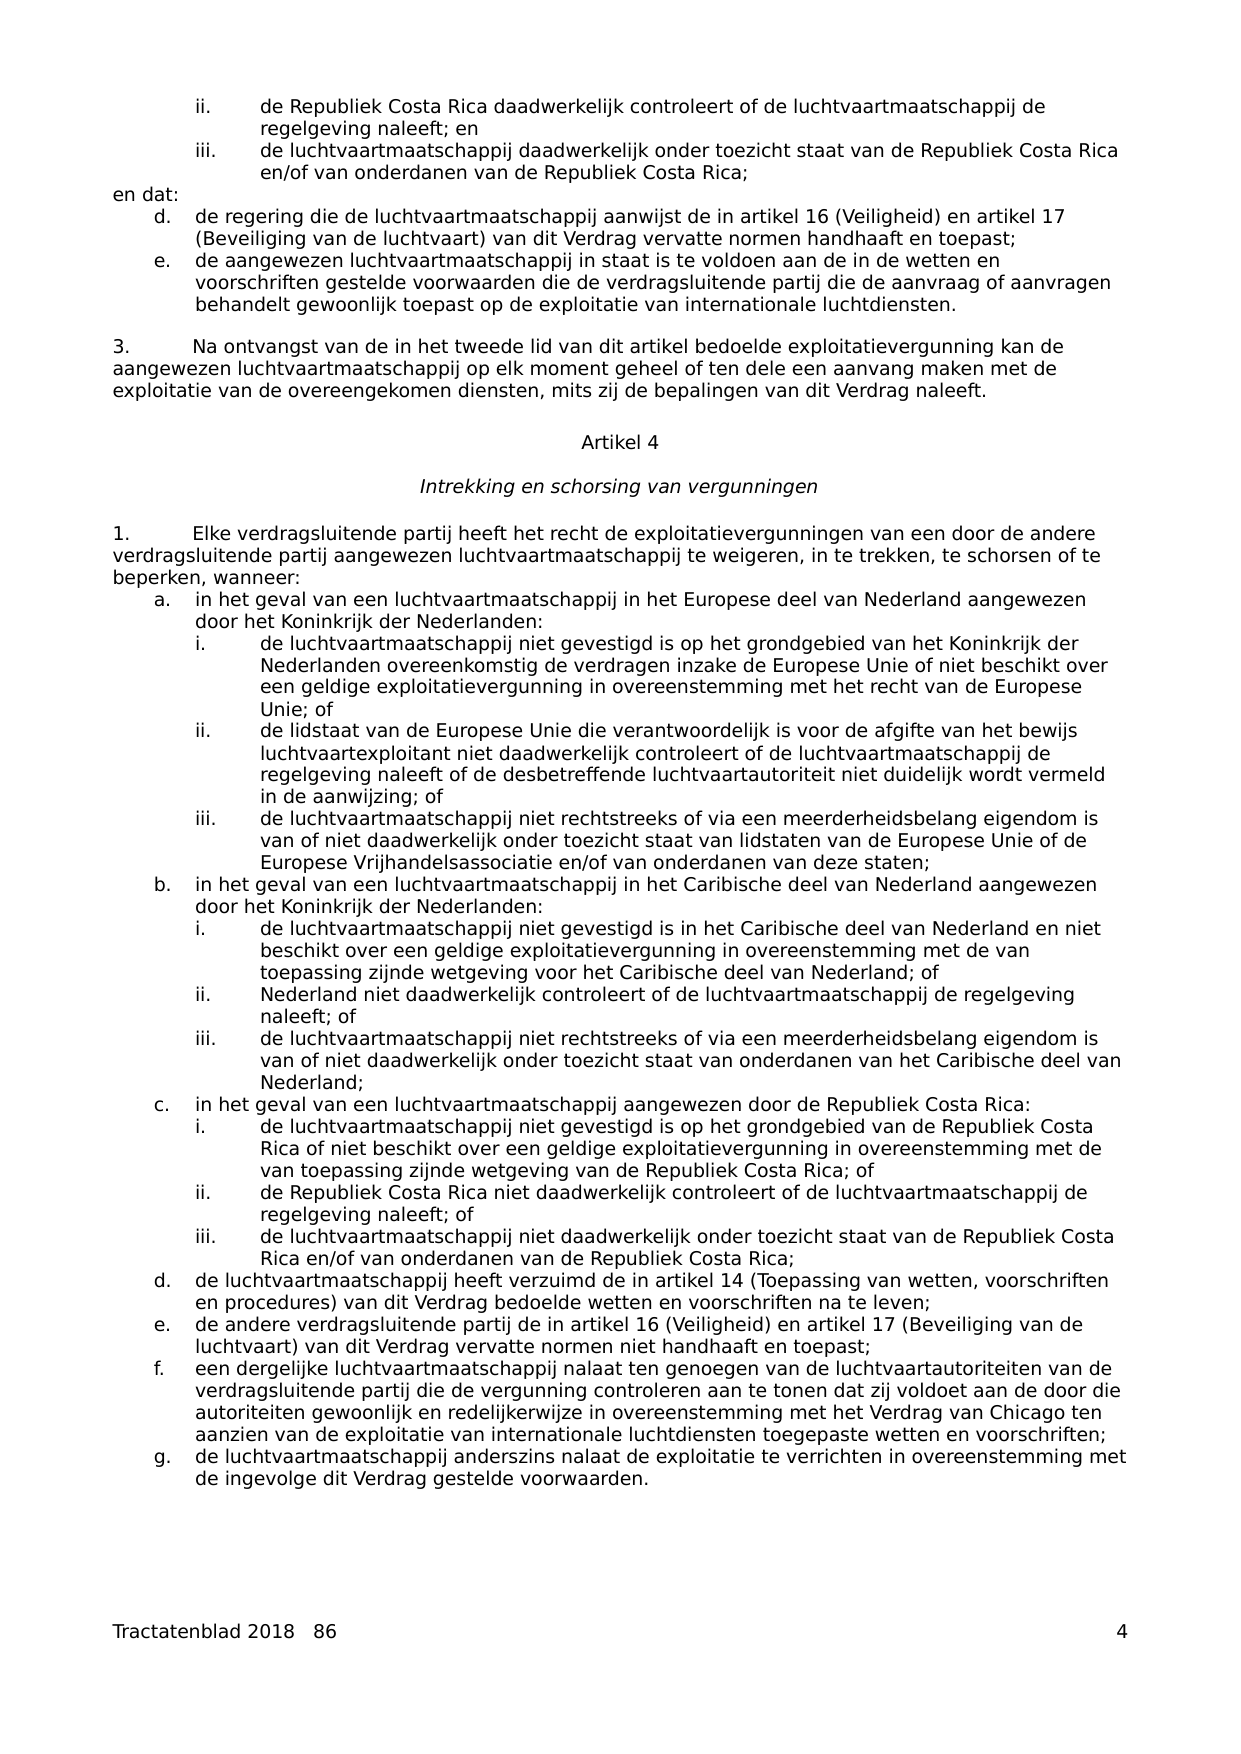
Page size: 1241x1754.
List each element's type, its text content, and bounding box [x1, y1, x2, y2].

text iii. de luchtvaartmaatschappij daadwerkelijk onder toezicht staat van de Republiek Costa Rica en/of van onderdanen van de Republiek Costa Rica; [195, 140, 1128, 184]
text iii. de luchtvaartmaatschappij niet rechtstreeks of via een meerderheidsbelang eigendom is van of niet daadwerkelijk onder toezicht staat van onderdanen van het Caribische deel van Nederland; [195, 1028, 1128, 1094]
text iii. de luchtvaartmaatschappij niet daadwerkelijk onder toezicht staat van de Republiek Costa Rica en/of van onderdanen van de Republiek Costa Rica; [195, 1226, 1128, 1270]
text ii. Nederland niet daadwerkelijk controleert of de luchtvaartmaatschappij de regelgeving naleeft; of [195, 984, 1128, 1028]
text i. de luchtvaartmaatschappij niet gevestigd is op het grondgebied van het Koninkrijk der Nederlanden overeenkomstig de verdragen inzake de Europese Unie of niet beschikt over een geldige exploitatievergunning in overeenstemming met het recht van de Europese Unie; of [195, 632, 1128, 720]
text g. de luchtvaartmaatschappij anderszins nalaat de exploitatie te verrichten in overeenstemming met de ingevolge dit Verdrag gestelde voorwaarden. [153, 1446, 1128, 1490]
text c. in het geval van een luchtvaartmaatschappij aangewezen door de Republiek Costa Rica: [153, 1094, 1128, 1116]
text f. een dergelijke luchtvaartmaatschappij nalaat ten genoegen van de luchtvaartautoriteiten van de verdragsluitende partij die de vergunning controleren aan te tonen dat zij voldoet aan de door die autoriteiten gewoonlijk en redelijkerwijze in overeenstemming met het Verdrag van Chicago ten aanzien van de exploitatie van internationale luchtdiensten toegepaste wetten en voorschriften; [153, 1358, 1128, 1446]
text d. de regering die de luchtvaartmaatschappij aanwijst de in artikel 16 (Veiligheid) en artikel 17 (Beveiliging van de luchtvaart) van dit Verdrag vervatte normen handhaaft en toepast; [153, 206, 1128, 250]
text b. in het geval van een luchtvaartmaatschappij in het Caribische deel van Nederland aangewezen door het Koninkrijk der Nederlanden: [153, 874, 1128, 918]
text i. de luchtvaartmaatschappij niet gevestigd is in het Caribische deel van Nederland en niet beschikt over een geldige exploitatievergunning in overeenstemming met de van toepassing zijnde wetgeving voor het Caribische deel van Nederland; of [195, 918, 1128, 984]
text i. de luchtvaartmaatschappij niet gevestigd is op het grondgebied van de Republiek Costa Rica of niet beschikt over een geldige exploitatievergunning in overeenstemming met de van toepassing zijnde wetgeving van de Republiek Costa Rica; of [195, 1116, 1128, 1182]
text 3. Na ontvangst van de in het tweede lid van dit artikel bedoelde exploitatievergunning kan de aangewezen luchtvaartmaatschappij op elk moment geheel of ten dele een aanvang maken met de exploitatie van de overeengekomen diensten, mits zij de bepalingen van dit Verdrag naleeft. [112, 336, 1128, 402]
text 1. Elke verdragsluitende partij heeft het recht de exploitatievergunningen van een door de andere verdragsluitende partij aangewezen luchtvaartmaatschappij te weigeren, in te trekken, te schorsen of te beperken, wanneer: [112, 523, 1128, 588]
text e. de andere verdragsluitende partij de in artikel 16 (Veiligheid) en artikel 17 (Beveiliging van de luchtvaart) van dit Verdrag vervatte normen niet handhaaft en toepast; [153, 1314, 1128, 1358]
subtitle Artikel 4 Intrekking en schorsing van vergunningen [112, 432, 1128, 498]
text iii. de luchtvaartmaatschappij niet rechtstreeks of via een meerderheidsbelang eigendom is van of niet daadwerkelijk onder toezicht staat van lidstaten van de Europese Unie of de Europese Vrijhandelsassociatie en/of van onderdanen van deze staten; [195, 808, 1128, 874]
text d. de luchtvaartmaatschappij heeft verzuimd de in artikel 14 (Toepassing van wetten, voorschriften en procedures) van dit Verdrag bedoelde wetten en voorschriften na te leven; [153, 1270, 1128, 1314]
text ii. de Republiek Costa Rica daadwerkelijk controleert of de luchtvaartmaatschappij de regelgeving naleeft; en [195, 96, 1128, 140]
text a. in het geval van een luchtvaartmaatschappij in het Europese deel van Nederland aangewezen door het Koninkrijk der Nederlanden: [153, 588, 1128, 632]
text en dat: [112, 184, 1128, 206]
text e. de aangewezen luchtvaartmaatschappij in staat is te voldoen aan de in de wetten en voorschriften gestelde voorwaarden die de verdragsluitende partij die de aanvraag of aanvragen behandelt gewoonlijk toepast op de exploitatie van internationale luchtdiensten. [153, 250, 1128, 316]
text ii. de lidstaat van de Europese Unie die verantwoordelijk is voor de afgifte van het bewijs luchtvaartexploitant niet daadwerkelijk controleert of de luchtvaartmaatschappij de regelgeving naleeft of de desbetreffende luchtvaartautoriteit niet duidelijk wordt vermeld in de aanwijzing; of [195, 720, 1128, 808]
text ii. de Republiek Costa Rica niet daadwerkelijk controleert of de luchtvaartmaatschappij de regelgeving naleeft; of [195, 1182, 1128, 1226]
